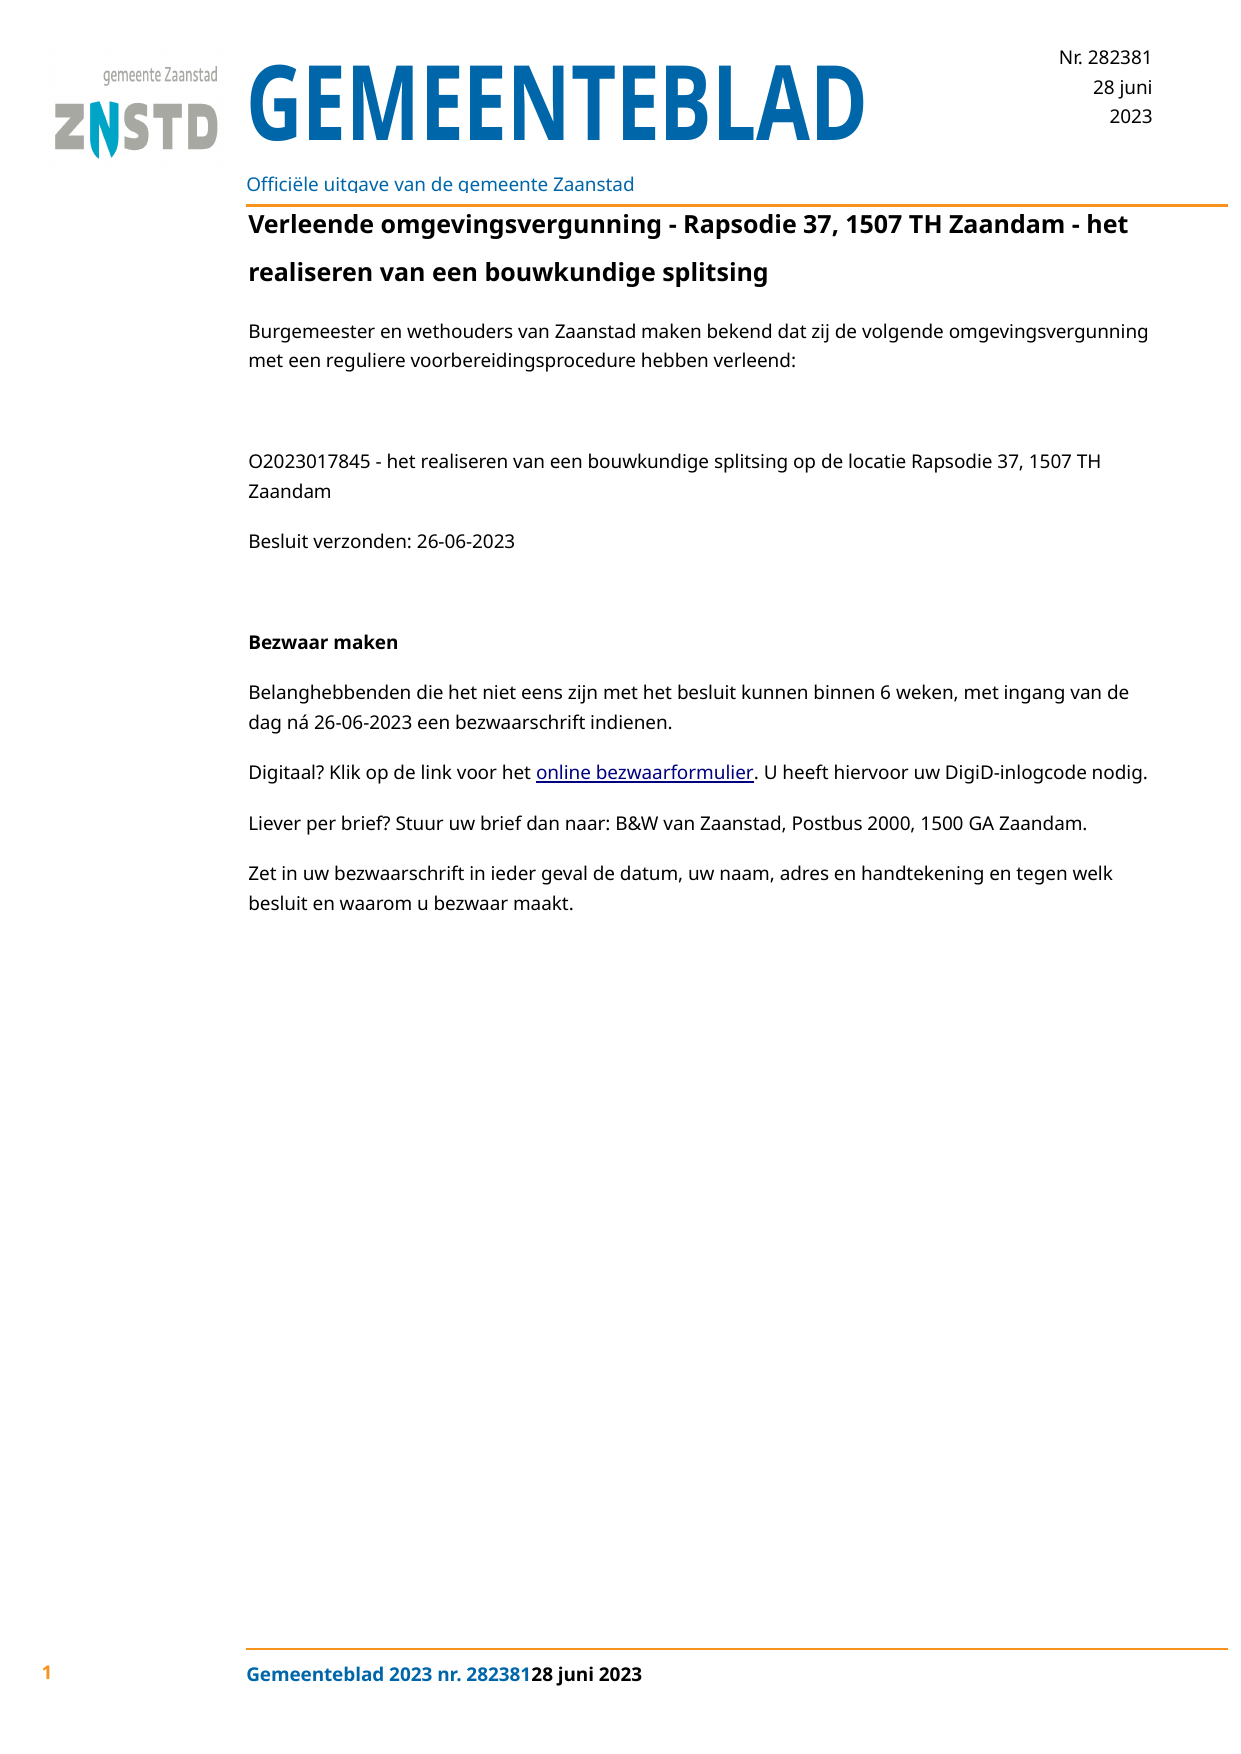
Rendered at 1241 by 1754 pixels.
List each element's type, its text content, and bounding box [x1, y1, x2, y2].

text Belanghebbenden die het niet eens zijn met het besluit kunnen binnen 6 weken, met ingang van de dag ná 26-06-2023 een bezwaarschrift indienen. [248, 679, 1152, 735]
text Digitaal? Klik op de link voor het online bezwaarformulier. U heeft hiervoor uw DigiD-inlogcode nodig. [248, 759, 1152, 785]
text Liever per brief? Stuur uw brief dan naar: B&W van Zaanstad, Postbus 2000, 1500 GA Zaandam. [248, 810, 1152, 836]
text O2023017845 - het realiseren van een bouwkundige splitsing op de locatie Rapsodie 37, 1507 TH Zaandam [248, 448, 1152, 504]
text Bezwaar maken [248, 629, 1152, 655]
text Verleende omgevingsvergunning - Rapsodie 37, 1507 TH Zaandam - het realiseren van een bouwkundige splitsing [248, 207, 1152, 288]
text Besluit verzonden: 26-06-2023 [248, 528, 1152, 554]
text Burgemeester en wethouders van Zaanstad maken bekend dat zij de volgende omgevingsvergunning met een reguliere voorbereidingsprocedure hebben verleend: [248, 318, 1152, 373]
picture [41, 47, 231, 172]
text Zet in uw bezwaarschrift in ieder geval de datum, uw naam, adres en handtekening en tegen welk besluit en waarom u bezwaar maakt. [248, 860, 1152, 916]
